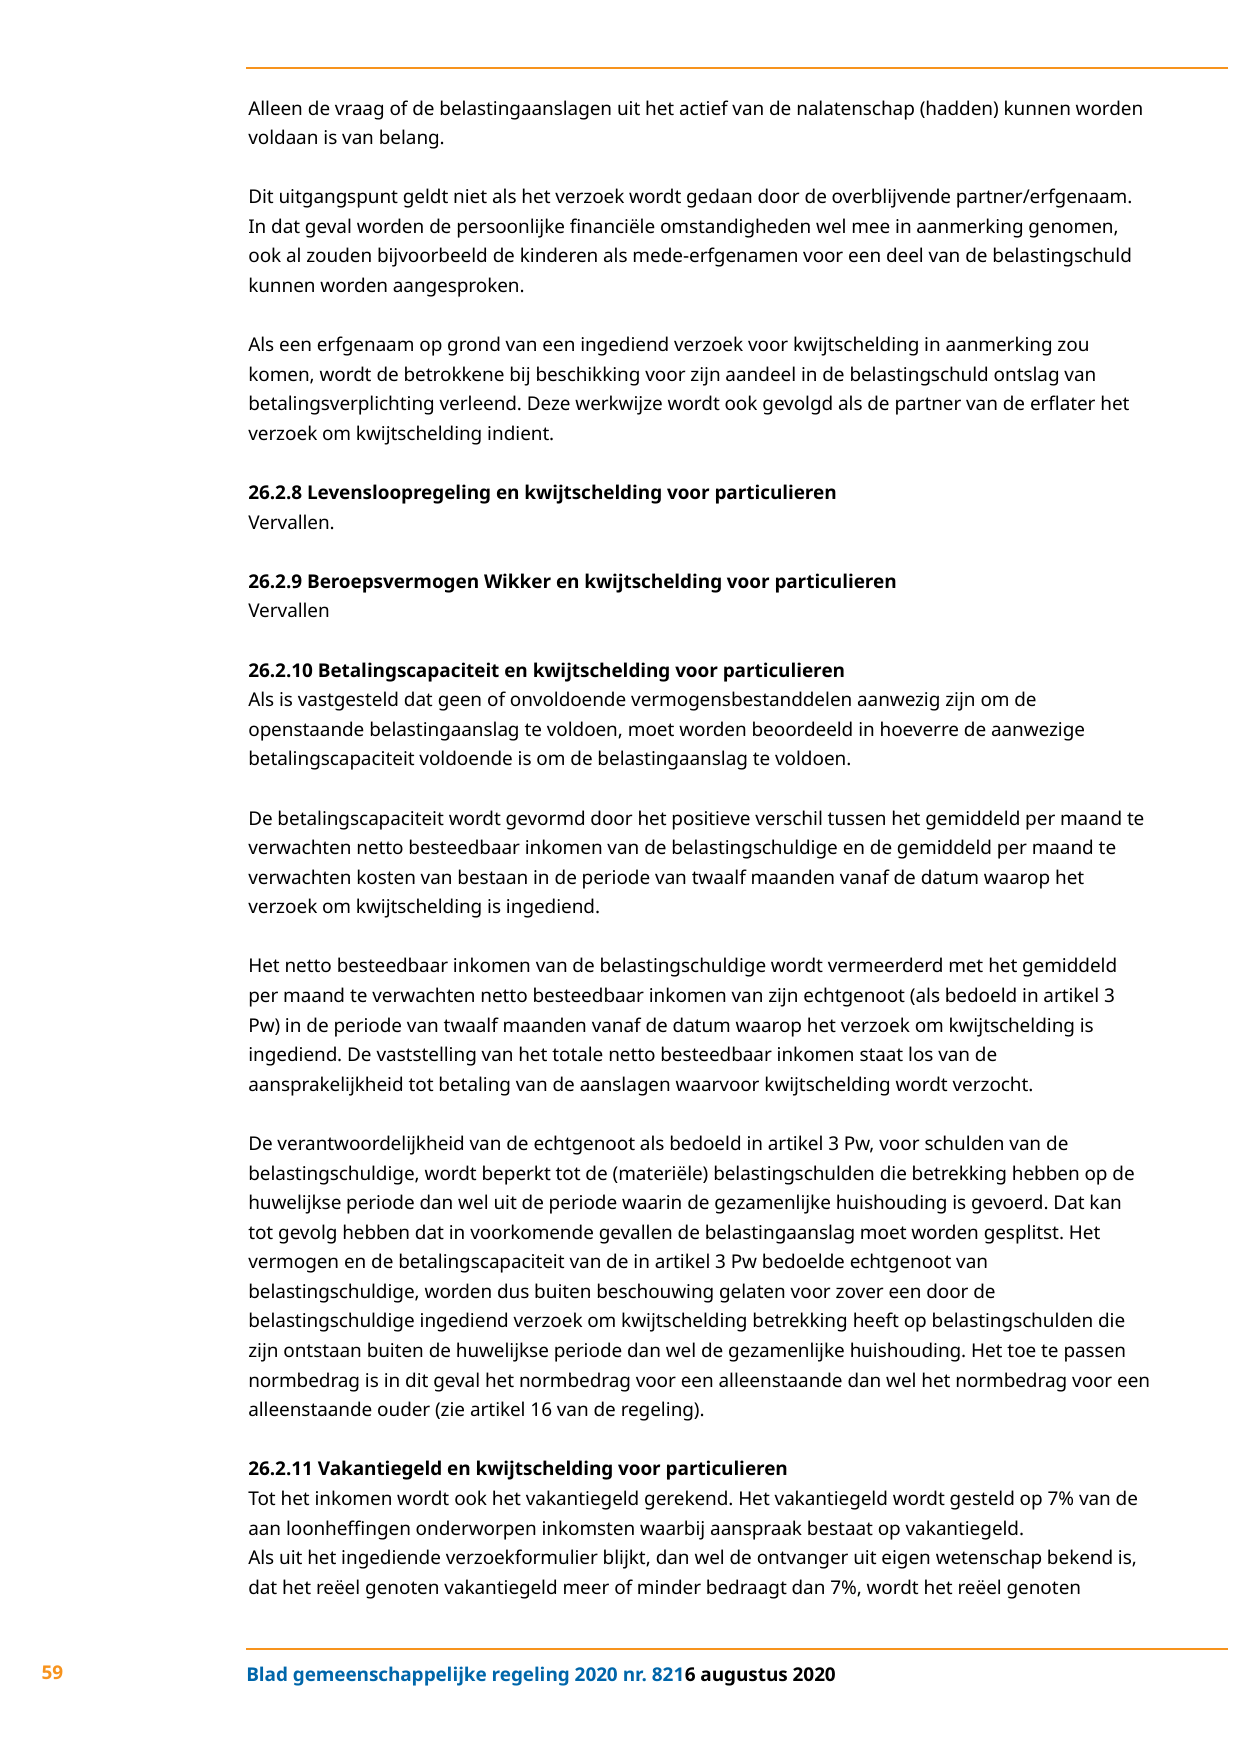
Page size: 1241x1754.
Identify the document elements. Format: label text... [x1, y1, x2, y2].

text De verantwoordelijkheid van de echtgenoot als bedoeld in artikel 3 Pw, voor schulden van de belastingschuldige, wordt beperkt tot de (materiële) belastingschulden die betrekking hebben op de huwelijkse periode dan wel uit de periode waarin de gezamenlijke huishouding is gevoerd. Dat kan tot gevolg hebben dat in voorkomende gevallen de belastingaanslag moet worden gesplitst. Het vermogen en de betalingscapaciteit van de in artikel 3 Pw bedoelde echtgenoot van belastingschuldige, worden dus buiten beschouwing gelaten voor zover een door de belastingschuldige ingediend verzoek om kwijtschelding betrekking heeft op belastingschulden die zijn ontstaan buiten de huwelijkse periode dan wel de gezamenlijke huishouding. Het toe te passen normbedrag is in dit geval het normbedrag voor een alleenstaande dan wel het normbedrag voor een alleenstaande ouder (zie artikel 16 van de regeling). [248, 1130, 1152, 1422]
text Vervallen [248, 598, 1152, 623]
text Als is vastgesteld dat geen of onvoldoende vermogensbestanddelen aanwezig zijn om de openstaande belastingaanslag te voldoen, moet worden beoordeeld in hoeverre de aanwezige betalingscapaciteit voldoende is om de belastingaanslag te voldoen. [248, 686, 1152, 771]
text Als een erfgenaam op grond van een ingediend verzoek voor kwijtschelding in aanmerking zou komen, wordt de betrokkene bij beschikking voor zijn aandeel in de belastingschuld ontslag van betalingsverplichting verleend. Deze werkwijze wordt ook gevolgd als de partner van de erflater het verzoek om kwijtschelding indient. [248, 331, 1152, 446]
picture [41, 47, 231, 172]
text Tot het inkomen wordt ook het vakantiegeld gerekend. Het vakantiegeld wordt gesteld op 7% van de aan loonheffingen onderworpen inkomsten waarbij aanspraak bestaat op vakantiegeld. [248, 1485, 1152, 1541]
text Alleen de vraag of de belastingaanslagen uit het actief van de nalatenschap (hadden) kunnen worden voldaan is van belang. [248, 95, 1152, 150]
text De betalingscapaciteit wordt gevormd door het positieve verschil tussen het gemiddeld per maand te verwachten netto besteedbaar inkomen van de belastingschuldige en de gemiddeld per maand te verwachten kosten van bestaan in de periode van twaalf maanden vanaf de datum waarop het verzoek om kwijtschelding is ingediend. [248, 805, 1152, 919]
text Vervallen. [248, 509, 1152, 535]
text Als uit het ingediende verzoekformulier blijkt, dan wel de ontvanger uit eigen wetenschap bekend is, dat het reëel genoten vakantiegeld meer of minder bedraagt dan 7%, wordt het reëel genoten [248, 1544, 1152, 1600]
text 26.2.11 Vakantiegeld en kwijtschelding voor particulieren [248, 1456, 1152, 1481]
text 26.2.8 Levensloopregeling en kwijtschelding voor particulieren [248, 479, 1152, 505]
text 26.2.9 Beroepsvermogen Wikker en kwijtschelding voor particulieren [248, 568, 1152, 594]
text 26.2.10 Betalingscapaciteit en kwijtschelding voor particulieren [248, 657, 1152, 683]
text Dit uitgangspunt geldt niet als het verzoek wordt gedaan door de overblijvende partner/erfgenaam. In dat geval worden de persoonlijke financiële omstandigheden wel mee in aanmerking genomen, ook al zouden bijvoorbeeld de kinderen als mede-erfgenamen voor een deel van de belastingschuld kunnen worden aangesproken. [248, 183, 1152, 298]
text Het netto besteedbaar inkomen van de belastingschuldige wordt vermeerderd met het gemiddeld per maand te verwachten netto besteedbaar inkomen van zijn echtgenoot (als bedoeld in artikel 3 Pw) in de periode van twaalf maanden vanaf de datum waarop het verzoek om kwijtschelding is ingediend. De vaststelling van het totale netto besteedbaar inkomen staat los van de aansprakelijkheid tot betaling van de aanslagen waarvoor kwijtschelding wordt verzocht. [248, 953, 1152, 1097]
